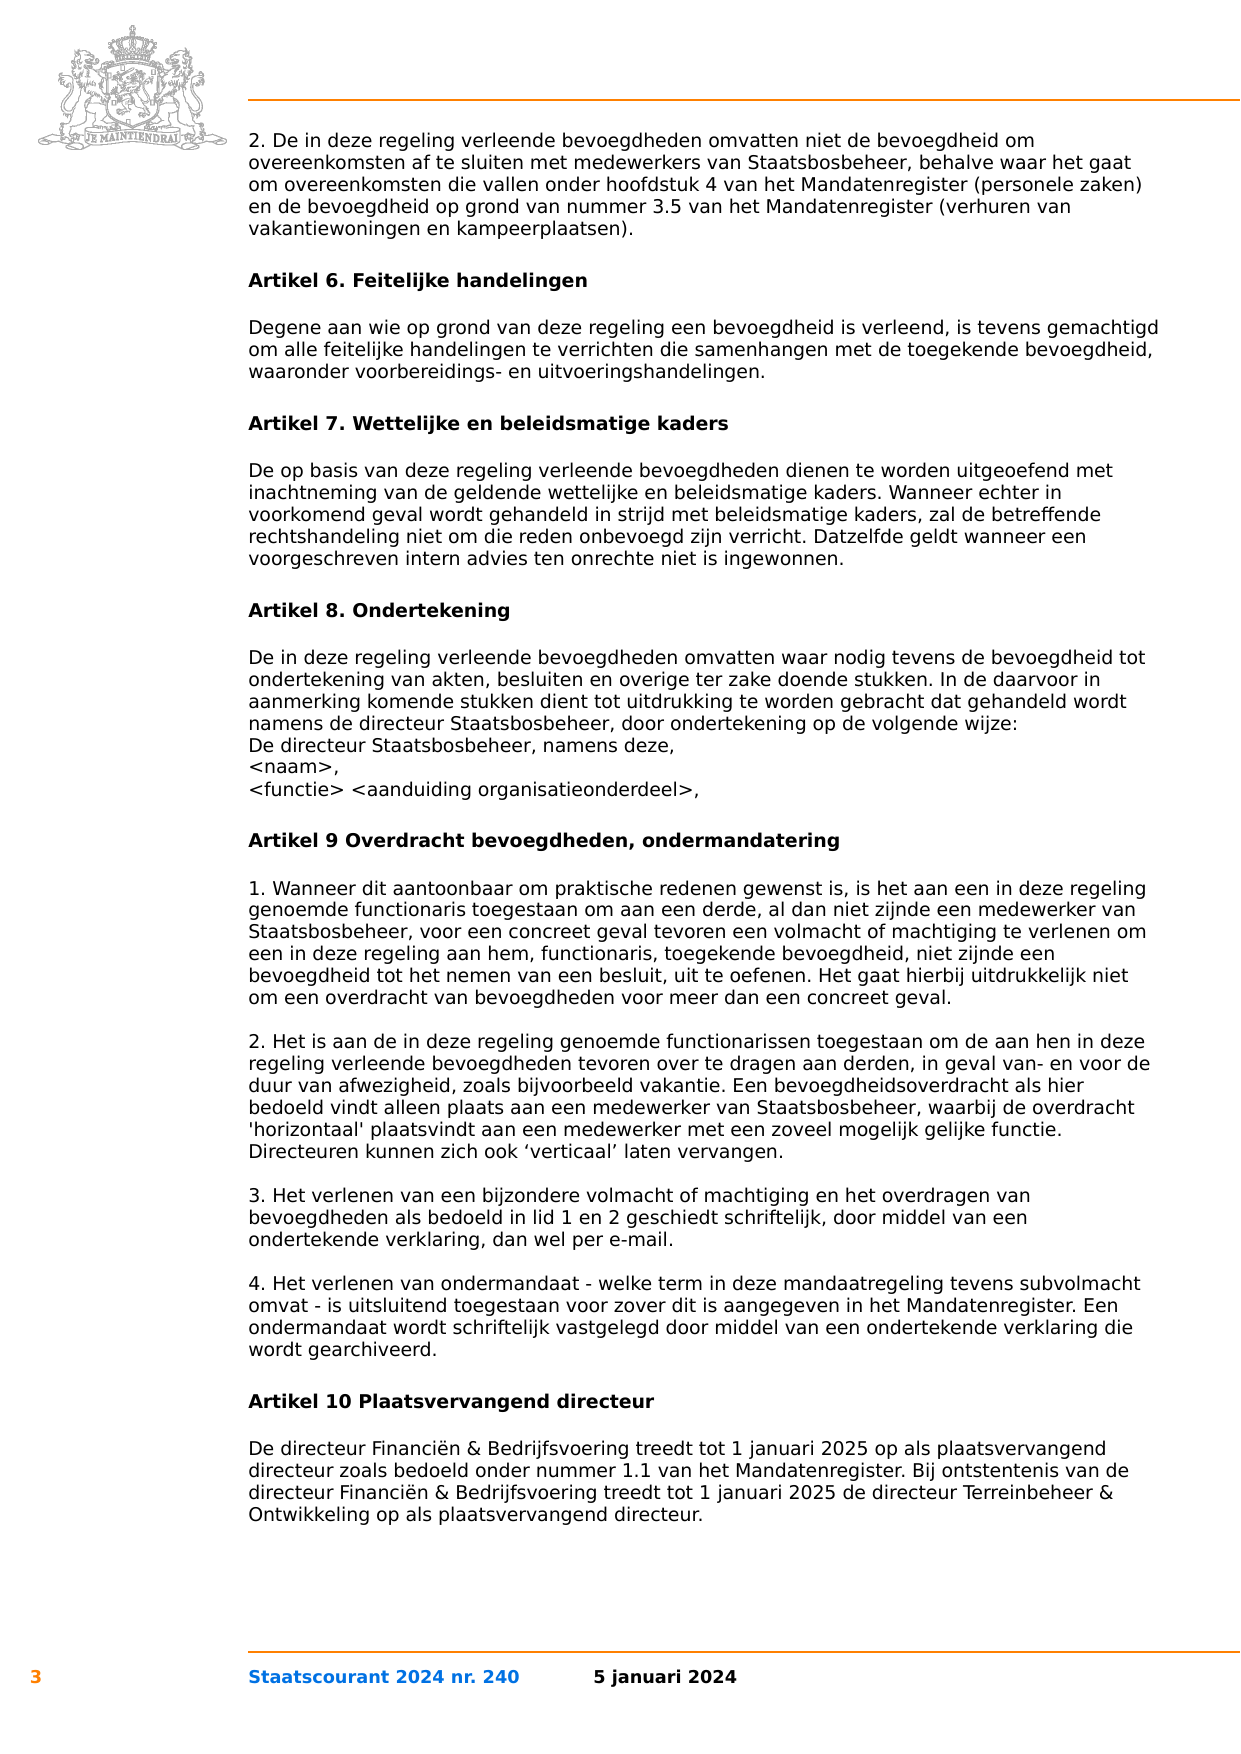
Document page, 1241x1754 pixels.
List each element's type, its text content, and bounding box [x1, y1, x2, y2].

subtitle Artikel 10 Plaatsvervangend directeur [248, 1391, 1163, 1413]
subtitle Artikel 8. Ondertekening [248, 599, 1163, 622]
subtitle Artikel 6. Feitelijke handelingen [248, 270, 1163, 292]
text Degene aan wie op grond van deze regeling een bevoegdheid is verleend, is tevens gemachtigd om alle feitelijke handelingen te verrichten die samenhangen met de toegekende bevoegdheid, waaronder voorbereidings- en uitvoeringshandelingen. [248, 317, 1163, 383]
text De in deze regeling verleende bevoegdheden omvatten waar nodig tevens de bevoegdheid tot ondertekening van akten, besluiten en overige ter zake doende stukken. In de daarvoor in aanmerking komende stukken dient tot uitdrukking te worden gebracht dat gehandeld wordt namens de directeur Staatsbosbeheer, door ondertekening op de volgende wijze: [248, 647, 1163, 734]
subtitle Artikel 7. Wettelijke en beleidsmatige kaders [248, 413, 1163, 435]
text De op basis van deze regeling verleende bevoegdheden dienen te worden uitgeoefend met inachtneming van de geldende wettelijke en beleidsmatige kaders. Wanneer echter in voorkomend geval wordt gehandeld in strijd met beleidsmatige kaders, zal de betreffende rechtshandeling niet om die reden onbevoegd zijn verricht. Datzelfde geldt wanneer een voorgeschreven intern advies ten onrechte niet is ingewonnen. [248, 460, 1163, 569]
text 2. De in deze regeling verleende bevoegdheden omvatten niet de bevoegdheid om overeenkomsten af te sluiten met medewerkers van Staatsbosbeheer, behalve waar het gaat om overeenkomsten die vallen onder hoofdstuk 4 van het Mandatenregister (personele zaken) en de bevoegdheid op grond van nummer 3.5 van het Mandatenregister (verhuren van vakantiewoningen en kampeerplaatsen). [248, 130, 1163, 240]
text De directeur Financiën & Bedrijfsvoering treedt tot 1 januari 2025 op als plaatsvervangend directeur zoals bedoeld onder nummer 1.1 van het Mandatenregister. Bij ontstentenis van de directeur Financiën & Bedrijfsvoering treedt tot 1 januari 2025 de directeur Terreinbeheer & Ontwikkeling op als plaatsvervangend directeur. [248, 1438, 1163, 1526]
text <functie> <aanduiding organisatieonderdeel>, [248, 778, 1163, 800]
text De directeur Staatsbosbeheer, namens deze, [248, 734, 1163, 756]
text <naam>, [248, 756, 1163, 778]
subtitle Artikel 9 Overdracht bevoegdheden, ondermandatering [248, 830, 1163, 852]
text 2. Het is aan de in deze regeling genoemde functionarissen toegestaan om de aan hen in deze regeling verleende bevoegdheden tevoren over te dragen aan derden, in geval van- en voor de duur van afwezigheid, zoals bijvoorbeeld vakantie. Een bevoegdheidsoverdracht als hier bedoeld vindt alleen plaats aan een medewerker van Staatsbosbeheer, waarbij de overdracht 'horizontaal' plaatsvindt aan een medewerker met een zoveel mogelijk gelijke functie. Directeuren kunnen zich ook ‘verticaal’ laten vervangen. [248, 1031, 1163, 1163]
text 4. Het verlenen van ondermandaat - welke term in deze mandaatregeling tevens subvolmacht omvat - is uitsluitend toegestaan voor zover dit is aangegeven in het Mandatenregister. Een ondermandaat wordt schriftelijk vastgelegd door middel van een ondertekende verklaring die wordt gearchiveerd. [248, 1273, 1163, 1361]
text 1. Wanneer dit aantoonbaar om praktische redenen gewenst is, is het aan een in deze regeling genoemde functionaris toegestaan om aan een derde, al dan niet zijnde een medewerker van Staatsbosbeheer, voor een concreet geval tevoren een volmacht of machtiging te verlenen om een in deze regeling aan hem, functionaris, toegekende bevoegdheid, niet zijnde een bevoegdheid tot het nemen van een besluit, uit te oefenen. Het gaat hierbij uitdrukkelijk niet om een overdracht van bevoegdheden voor meer dan een concreet geval. [248, 877, 1163, 1009]
picture [38, 25, 227, 150]
text 3. Het verlenen van een bijzondere volmacht of machtiging en het overdragen van bevoegdheden als bedoeld in lid 1 en 2 geschiedt schriftelijk, door middel van een ondertekende verklaring, dan wel per e-mail. [248, 1185, 1163, 1251]
